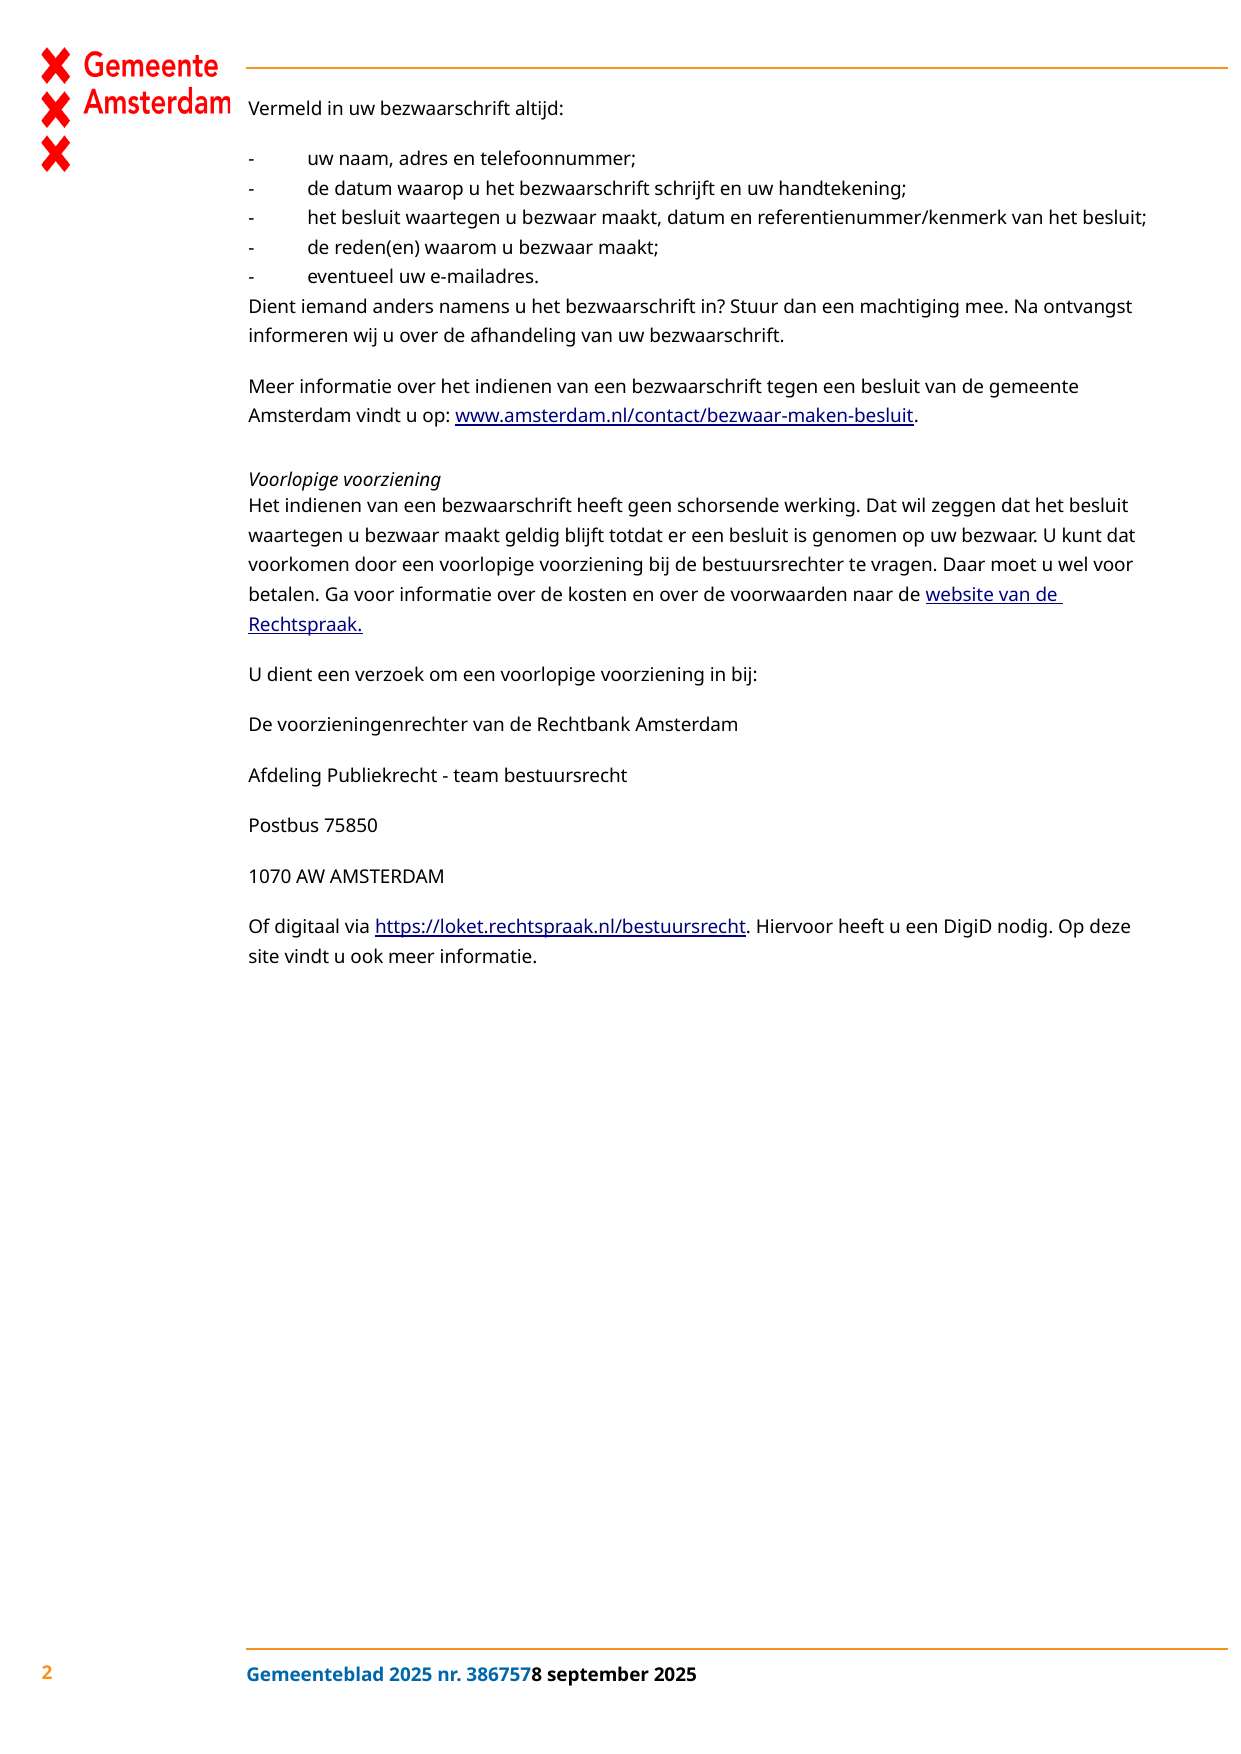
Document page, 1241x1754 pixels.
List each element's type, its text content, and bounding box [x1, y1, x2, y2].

text Voorlopige voorziening [248, 467, 1152, 492]
text 1070 AW AMSTERDAM [248, 863, 1152, 888]
list de datum waarop u het bezwaarschrift schrijft en uw handtekening; [248, 175, 1152, 201]
list eventueel uw e-mailadres. [248, 263, 1152, 289]
text Dient iemand anders namens u het bezwaarschrift in? Stuur dan een machtiging mee. Na ontvangst informeren wij u over de afhandeling van uw bezwaarschrift. [248, 293, 1152, 348]
text Postbus 75850 [248, 812, 1152, 838]
text Het indienen van een bezwaarschrift heeft geen schorsende werking. Dat wil zeggen dat het besluit waartegen u bezwaar maakt geldig blijft totdat er een besluit is genomen op uw bezwaar. U kunt dat voorkomen door een voorlopige voorziening bij de bestuursrechter te vragen. Daar moet u wel voor betalen. Ga voor informatie over de kosten en over de voorwaarden naar de website van de Rechtspraak. [248, 492, 1152, 636]
text U dient een verzoek om een voorlopige voorziening in bij: [248, 661, 1152, 687]
list het besluit waartegen u bezwaar maakt, datum en referentienummer/kenmerk van het besluit; [248, 204, 1152, 230]
text Vermeld in uw bezwaarschrift altijd: [248, 95, 1152, 121]
text Of digitaal via https://loket.rechtspraak.nl/bestuursrecht. Hiervoor heeft u een DigiD nodig. Op deze site vindt u ook meer informatie. [248, 913, 1152, 968]
text Afdeling Publiekrecht - team bestuursrecht [248, 762, 1152, 788]
picture [41, 47, 231, 172]
list uw naam, adres en telefoonnummer; [248, 145, 1152, 171]
list de reden(en) waarom u bezwaar maakt; [248, 234, 1152, 260]
text Meer informatie over het indienen van een bezwaarschrift tegen een besluit van de gemeente Amsterdam vindt u op: www.amsterdam.nl/contact/bezwaar-maken-besluit. [248, 373, 1152, 428]
text De voorzieningenrechter van de Rechtbank Amsterdam [248, 712, 1152, 737]
